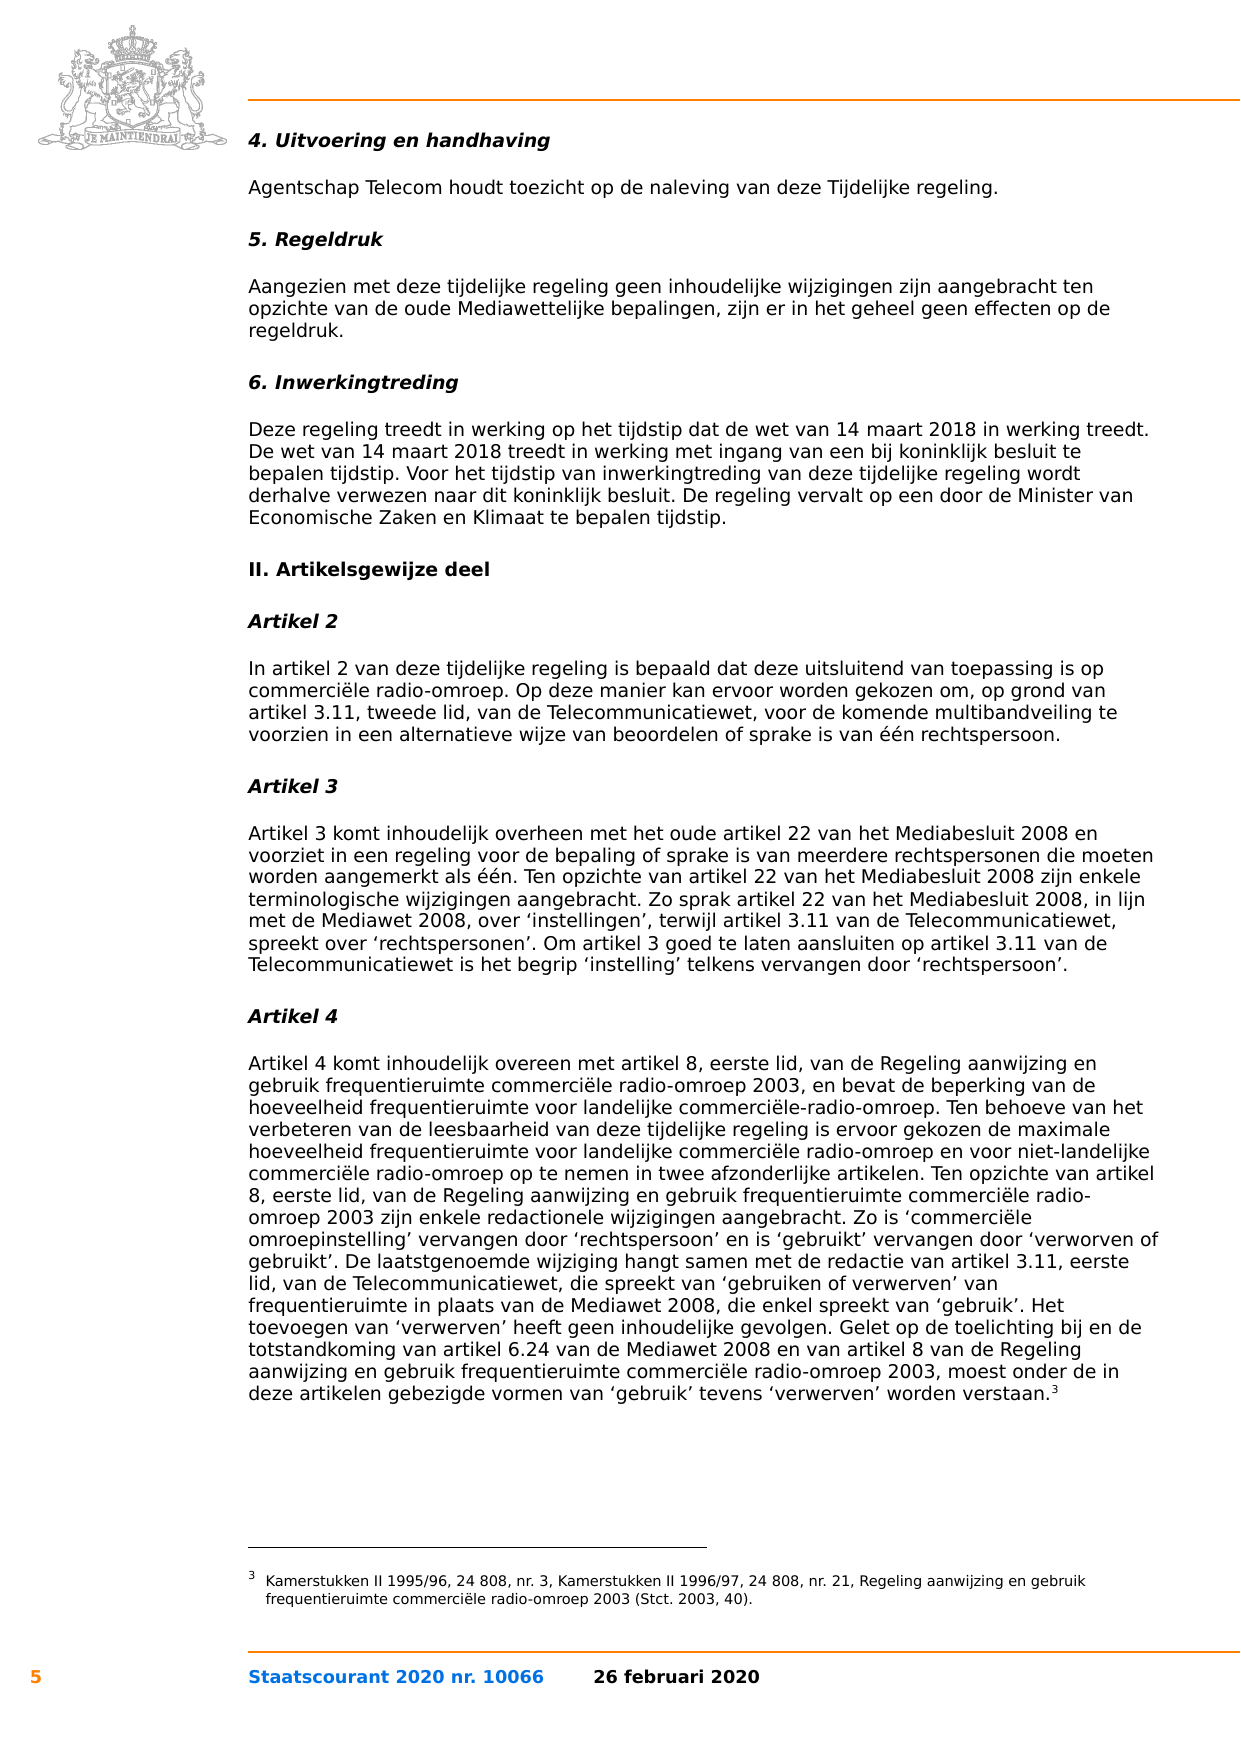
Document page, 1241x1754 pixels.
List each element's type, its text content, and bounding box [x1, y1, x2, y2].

subtitle 6. Inwerkingtreding [248, 372, 1163, 394]
text Aangezien met deze tijdelijke regeling geen inhoudelijke wijzigingen zijn aangebracht ten opzichte van de oude Mediawettelijke bepalingen, zijn er in het geheel geen effecten op de regeldruk. [248, 276, 1163, 342]
text Artikel 3 komt inhoudelijk overheen met het oude artikel 22 van het Mediabesluit 2008 en voorziet in een regeling voor de bepaling of sprake is van meerdere rechtspersonen die moeten worden aangemerkt als één. Ten opzichte van artikel 22 van het Mediabesluit 2008 zijn enkele terminologische wijzigingen aangebracht. Zo sprak artikel 22 van het Mediabesluit 2008, in lijn met de Mediawet 2008, over ‘instellingen’, terwijl artikel 3.11 van de Telecommunicatiewet, spreekt over ‘rechtspersonen’. Om artikel 3 goed te laten aansluiten op artikel 3.11 van de Telecommunicatiewet is het begrip ‘instelling’ telkens vervangen door ‘rechtspersoon’. [248, 822, 1163, 976]
subtitle Artikel 3 [248, 776, 1163, 797]
subtitle II. Artikelsgewijze deel [248, 559, 1163, 581]
text Kamerstukken II 1995/96, 24 808, nr. 3, Kamerstukken II 1996/97, 24 808, nr. 21, Regeling aanwijzing en gebruik frequentieruimte commerciële radio-omroep 2003 (Stct. 2003, 40). [248, 1569, 1163, 1608]
text In artikel 2 van deze tijdelijke regeling is bepaald dat deze uitsluitend van toepassing is op commerciële radio-omroep. Op deze manier kan ervoor worden gekozen om, op grond van artikel 3.11, tweede lid, van de Telecommunicatiewet, voor de komende multibandveiling te voorzien in een alternatieve wijze van beoordelen of sprake is van één rechtspersoon. [248, 658, 1163, 746]
text Deze regeling treedt in werking op het tijdstip dat de wet van 14 maart 2018 in werking treedt. De wet van 14 maart 2018 treedt in werking met ingang van een bij koninklijk besluit te bepalen tijdstip. Voor het tijdstip van inwerkingtreding van deze tijdelijke regeling wordt derhalve verwezen naar dit koninklijk besluit. De regeling vervalt op een door de Minister van Economische Zaken en Klimaat te bepalen tijdstip. [248, 419, 1163, 529]
text Agentschap Telecom houdt toezicht op de naleving van deze Tijdelijke regeling. [248, 177, 1163, 199]
subtitle 4. Uitvoering en handhaving [248, 130, 1163, 152]
subtitle Artikel 4 [248, 1006, 1163, 1028]
picture [38, 25, 227, 150]
subtitle 5. Regeldruk [248, 229, 1163, 251]
text Artikel 4 komt inhoudelijk overeen met artikel 8, eerste lid, van de Regeling aanwijzing en gebruik frequentieruimte commerciële radio-omroep 2003, en bevat de beperking van de hoeveelheid frequentieruimte voor landelijke commerciële-radio-omroep. Ten behoeve van het verbeteren van de leesbaarheid van deze tijdelijke regeling is ervoor gekozen de maximale hoeveelheid frequentieruimte voor landelijke commerciële radio-omroep en voor niet-landelijke commerciële radio-omroep op te nemen in twee afzonderlijke artikelen. Ten opzichte van artikel 8, eerste lid, van de Regeling aanwijzing en gebruik frequentieruimte commerciële radio-omroep 2003 zijn enkele redactionele wijzigingen aangebracht. Zo is ‘commerciële omroepinstelling’ vervangen door ‘rechtspersoon’ en is ‘gebruikt’ vervangen door ‘verworven of gebruikt’. De laatstgenoemde wijziging hangt samen met de redactie van artikel 3.11, eerste lid, van de Telecommunicatiewet, die spreekt van ‘gebruiken of verwerven’ van frequentieruimte in plaats van de Mediawet 2008, die enkel spreekt van ‘gebruik’. Het toevoegen van ‘verwerven’ heeft geen inhoudelijke gevolgen. Gelet op de toelichting bij en de totstandkoming van artikel 6.24 van de Mediawet 2008 en van artikel 8 van de Regeling aanwijzing en gebruik frequentieruimte commerciële radio-omroep 2003, moest onder de in deze artikelen gebezigde vormen van ‘gebruik’ tevens ‘verwerven’ worden verstaan. [248, 1053, 1163, 1405]
subtitle Artikel 2 [248, 611, 1163, 633]
